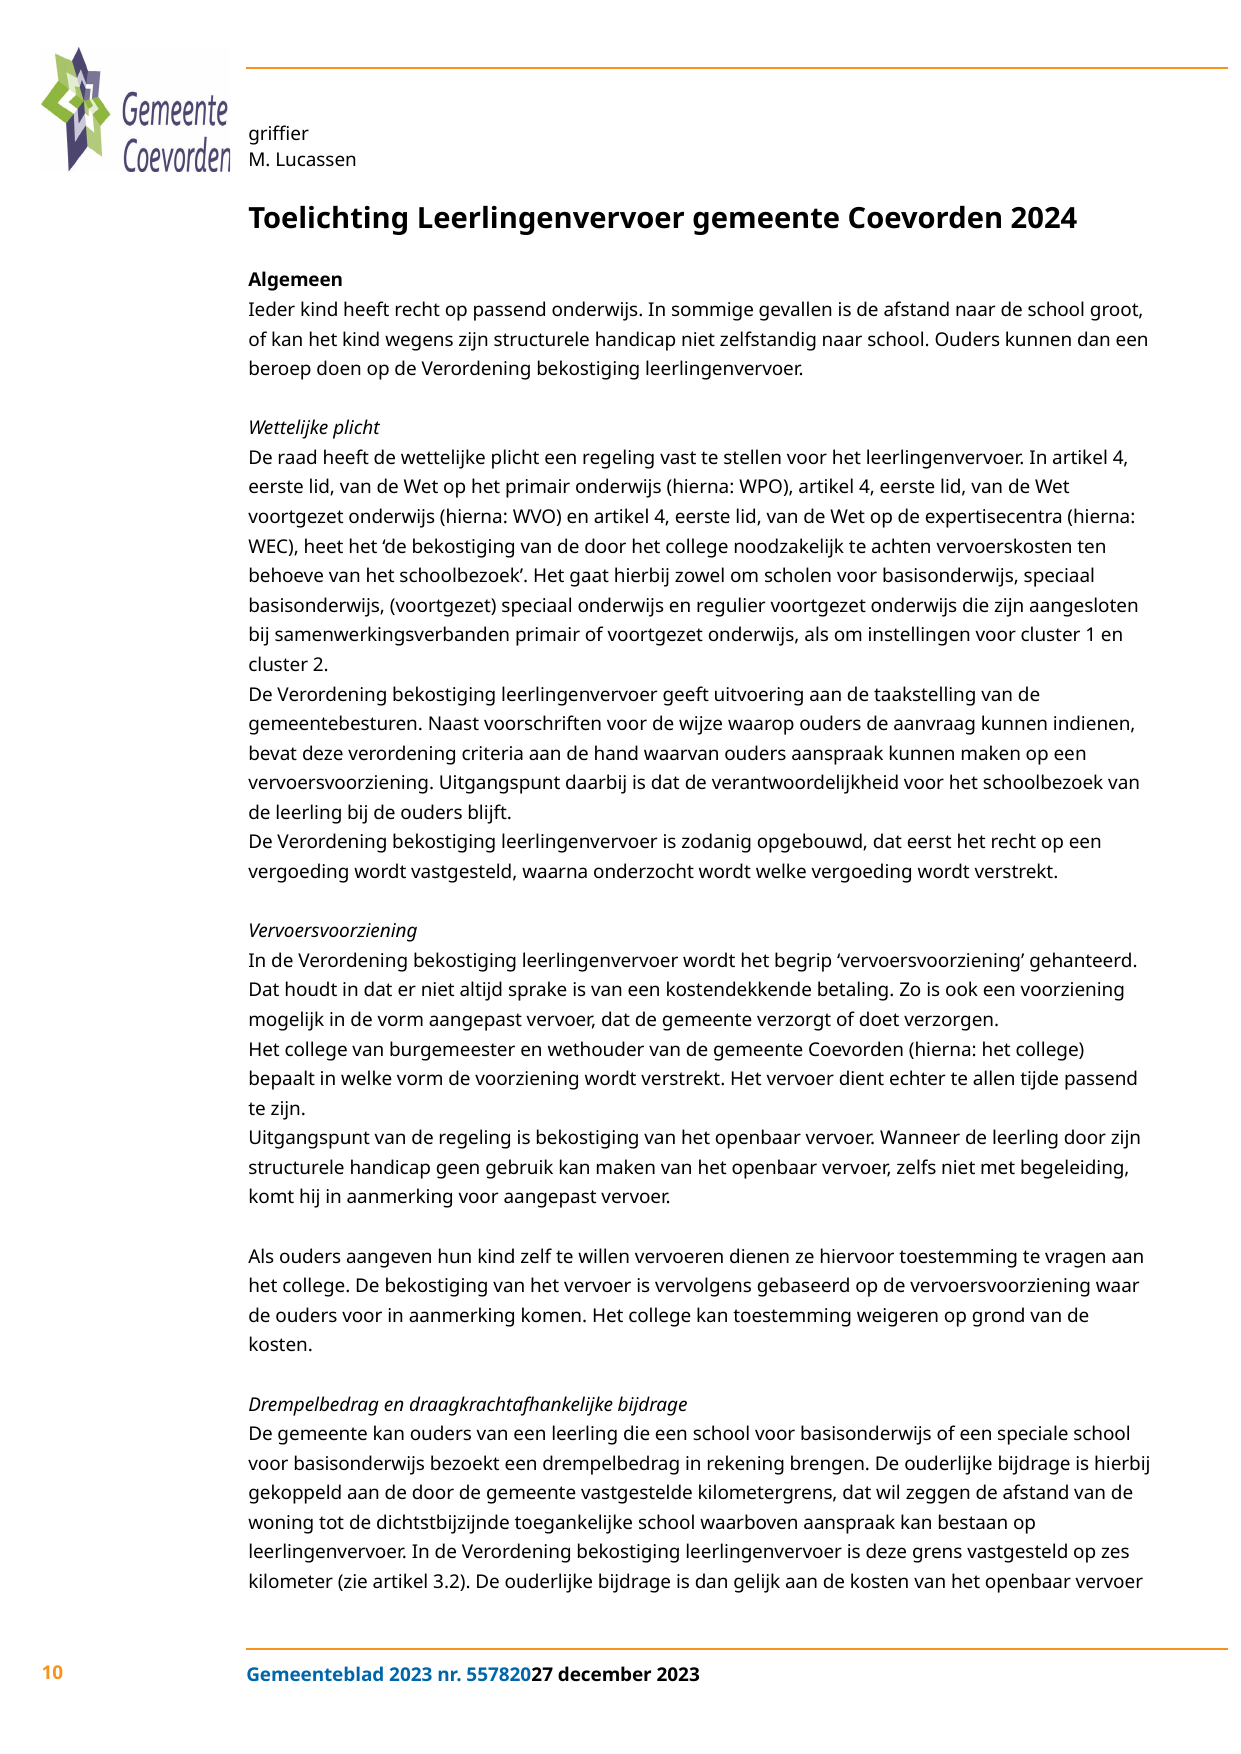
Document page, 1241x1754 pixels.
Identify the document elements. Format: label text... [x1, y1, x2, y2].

text De Verordening bekostiging leerlingenvervoer geeft uitvoering aan de taakstelling van de gemeentebesturen. Naast voorschriften voor de wijze waarop ouders de aanvraag kunnen indienen, bevat deze verordening criteria aan de hand waarvan ouders aanspraak kunnen maken op een vervoersvoorziening. Uitgangspunt daarbij is dat de verantwoordelijkheid voor het schoolbezoek van de leerling bij de ouders blijft. [248, 681, 1152, 825]
text Toelichting Leerlingenvervoer gemeente Coevorden 2024 [248, 198, 1152, 237]
text Ieder kind heeft recht op passend onderwijs. In sommige gevallen is de afstand naar de school groot, of kan het kind wegens zijn structurele handicap niet zelfstandig naar school. Ouders kunnen dan een beroep doen op de Verordening bekostiging leerlingenvervoer. [248, 296, 1152, 381]
text Wettelijke plicht [248, 414, 1152, 440]
picture [41, 47, 231, 172]
text Als ouders aangeven hun kind zelf te willen vervoeren dienen ze hiervoor toestemming te vragen aan het college. De bekostiging van het vervoer is vervolgens gebaseerd op de vervoersvoorziening waar de ouders voor in aanmerking komen. Het college kan toestemming weigeren op grond van de kosten. [248, 1243, 1152, 1357]
text Het college van burgemeester en wethouder van de gemeente Coevorden (hierna: het college) bepaalt in welke vorm de voorziening wordt verstrekt. Het vervoer dient echter te allen tijde passend te zijn. [248, 1036, 1152, 1121]
text De raad heeft de wettelijke plicht een regeling vast te stellen voor het leerlingenvervoer. In artikel 4, eerste lid, van de Wet op het primair onderwijs (hierna: WPO), artikel 4, eerste lid, van de Wet voortgezet onderwijs (hierna: WVO) en artikel 4, eerste lid, van de Wet op de expertisecentra (hierna: WEC), heet het ‘de bekostiging van de door het college noodzakelijk te achten vervoerskosten ten behoeve van het schoolbezoek’. Het gaat hierbij zowel om scholen voor basisonderwijs, speciaal basisonderwijs, (voortgezet) speciaal onderwijs en regulier voortgezet onderwijs die zijn aangesloten bij samenwerkingsverbanden primair of voortgezet onderwijs, als om instellingen voor cluster 1 en cluster 2. [248, 444, 1152, 677]
text Drempelbedrag en draagkrachtafhankelijke bijdrage [248, 1391, 1152, 1416]
text Algemeen [248, 267, 1152, 292]
text In de Verordening bekostiging leerlingenvervoer wordt het begrip ‘vervoersvoorziening’ gehanteerd. Dat houdt in dat er niet altijd sprake is van een kostendekkende betaling. Zo is ook een voorziening mogelijk in de vorm aangepast vervoer, dat de gemeente verzorgt of doet verzorgen. [248, 947, 1152, 1032]
text Uitgangspunt van de regeling is bekostiging van het openbaar vervoer. Wanneer de leerling door zijn structurele handicap geen gebruik kan maken van het openbaar vervoer, zelfs niet met begeleiding, komt hij in aanmerking voor aangepast vervoer. [248, 1124, 1152, 1209]
text De Verordening bekostiging leerlingenvervoer is zodanig opgebouwd, dat eerst het recht op een vergoeding wordt vastgesteld, waarna onderzocht wordt welke vergoeding wordt verstrekt. [248, 829, 1152, 884]
text De gemeente kan ouders van een leerling die een school voor basisonderwijs of een speciale school voor basisonderwijs bezoekt een drempelbedrag in rekening brengen. De ouderlijke bijdrage is hierbij gekoppeld aan de door de gemeente vastgestelde kilometergrens, dat wil zeggen de afstand van de woning tot de dichtstbijzijnde toegankelijke school waarboven aanspraak kan bestaan op leerlingenvervoer. In de Verordening bekostiging leerlingenvervoer is deze grens vastgesteld op zes kilometer (zie artikel 3.2). De ouderlijke bijdrage is dan gelijk aan de kosten van het openbaar vervoer [248, 1420, 1152, 1594]
text Vervoersvoorziening [248, 917, 1152, 943]
text M. Lucassen [248, 146, 1152, 172]
text griffier [248, 121, 1152, 146]
